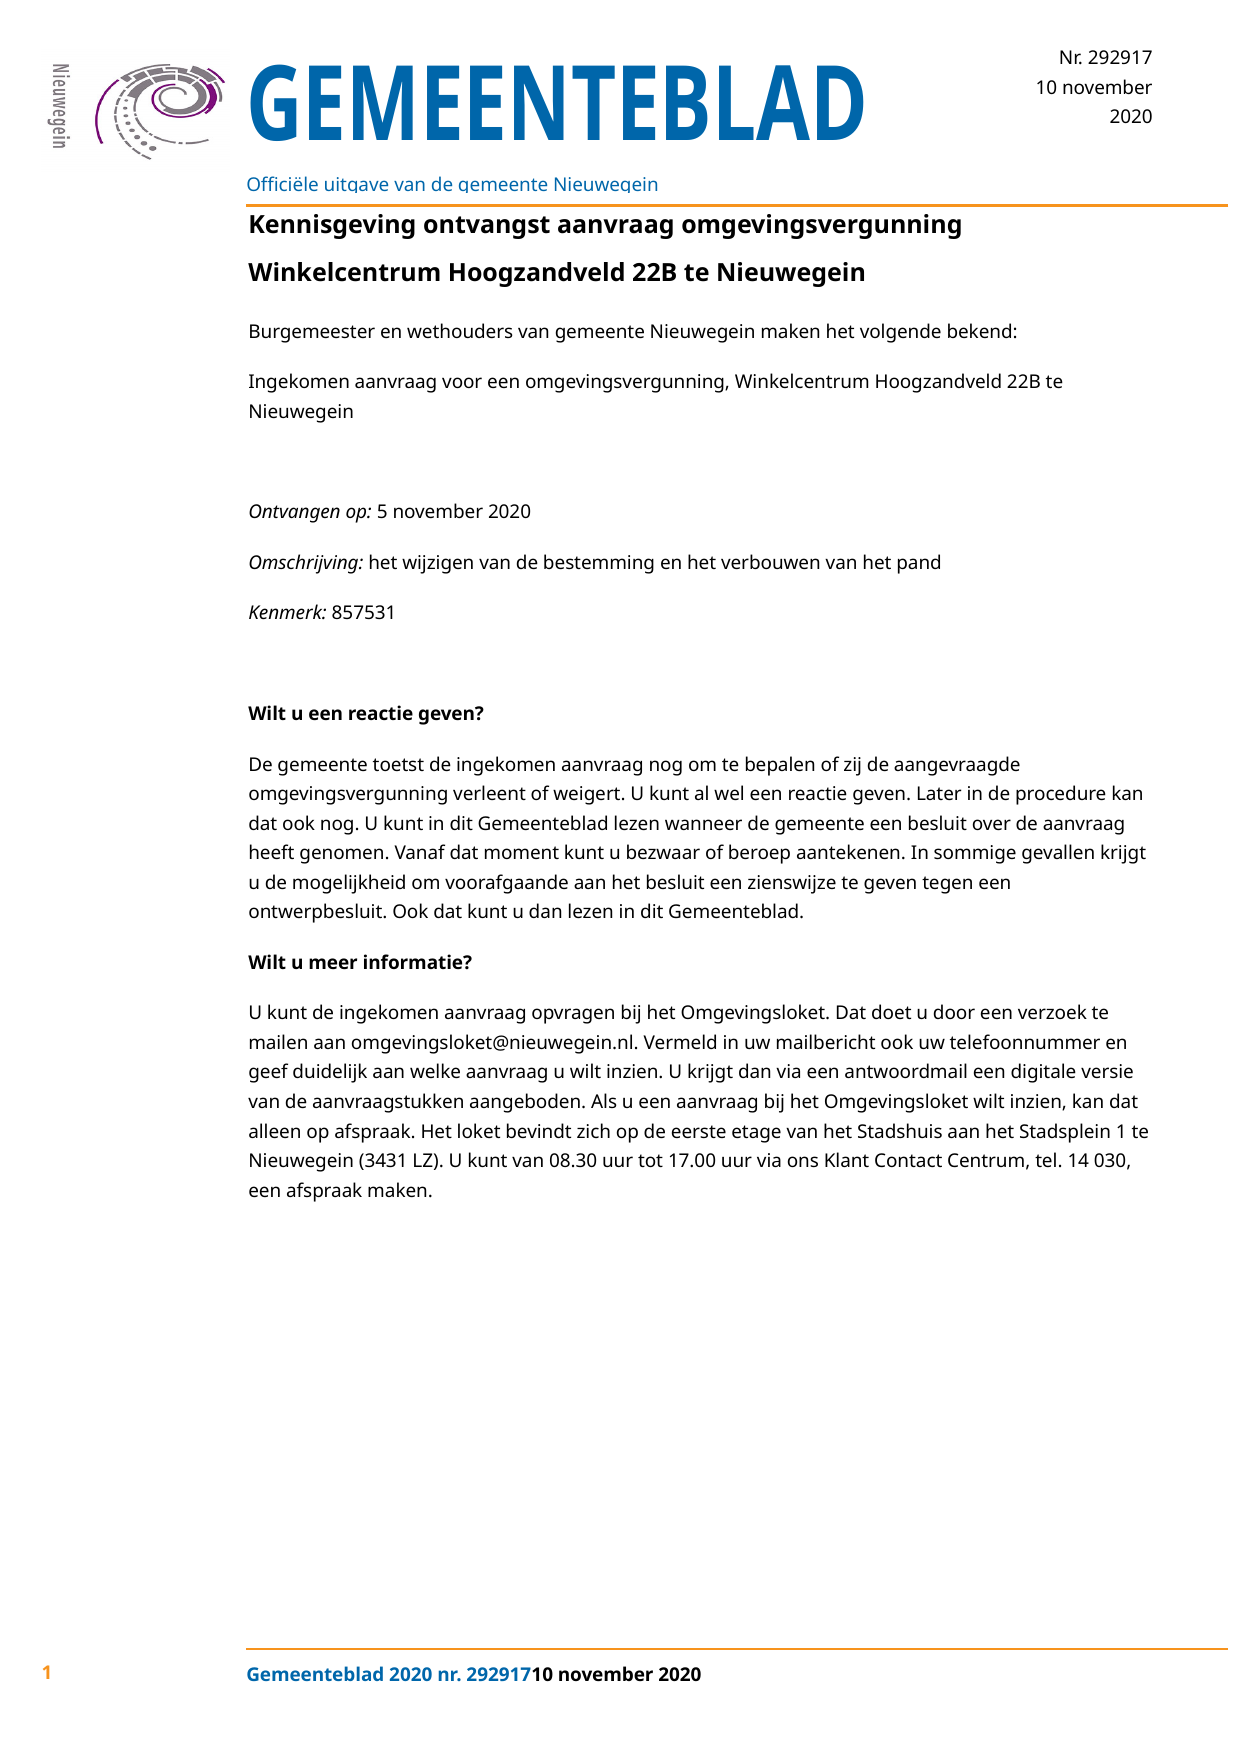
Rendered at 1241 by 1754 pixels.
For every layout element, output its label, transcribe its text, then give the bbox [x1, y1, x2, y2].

text Kenmerk: 857531 [248, 599, 1152, 625]
text Kennisgeving ontvangst aanvraag omgevingsvergunning Winkelcentrum Hoogzandveld 22B te Nieuwegein [248, 207, 1152, 288]
text U kunt de ingekomen aanvraag opvragen bij het Omgevingsloket. Dat doet u door een verzoek te mailen aan omgevingsloket@nieuwegein.nl. Vermeld in uw mailbericht ook uw telefoonnummer en geef duidelijk aan welke aanvraag u wilt inzien. U krijgt dan via een antwoordmail een digitale versie van de aanvraagstukken aangeboden. Als u een aanvraag bij het Omgevingsloket wilt inzien, kan dat alleen op afspraak. Het loket bevindt zich op de eerste etage van het Stadshuis aan het Stadsplein 1 te Nieuwegein (3431 LZ). U kunt van 08.30 uur tot 17.00 uur via ons Klant Contact Centrum, tel. 14 030, een afspraak maken. [248, 999, 1152, 1203]
picture [41, 47, 231, 172]
text Wilt u een reactie geven? [248, 700, 1152, 726]
text Burgemeester en wethouders van gemeente Nieuwegein maken het volgende bekend: [248, 318, 1152, 344]
text De gemeente toetst de ingekomen aanvraag nog om te bepalen of zij de aangevraagde omgevingsvergunning verleent of weigert. U kunt al wel een reactie geven. Later in de procedure kan dat ook nog. U kunt in dit Gemeenteblad lezen wanneer de gemeente een besluit over de aanvraag heeft genomen. Vanaf dat moment kunt u bezwaar of beroep aantekenen. In sommige gevallen krijgt u de mogelijkheid om voorafgaande aan het besluit een zienswijze te geven tegen een ontwerpbesluit. Ook dat kunt u dan lezen in dit Gemeenteblad. [248, 751, 1152, 924]
text Ontvangen op: 5 november 2020 [248, 499, 1152, 524]
text Omschrijving: het wijzigen van de bestemming en het verbouwen van het pand [248, 549, 1152, 575]
text Ingekomen aanvraag voor een omgevingsvergunning, Winkelcentrum Hoogzandveld 22B te Nieuwegein [248, 368, 1152, 424]
text Wilt u meer informatie? [248, 949, 1152, 975]
